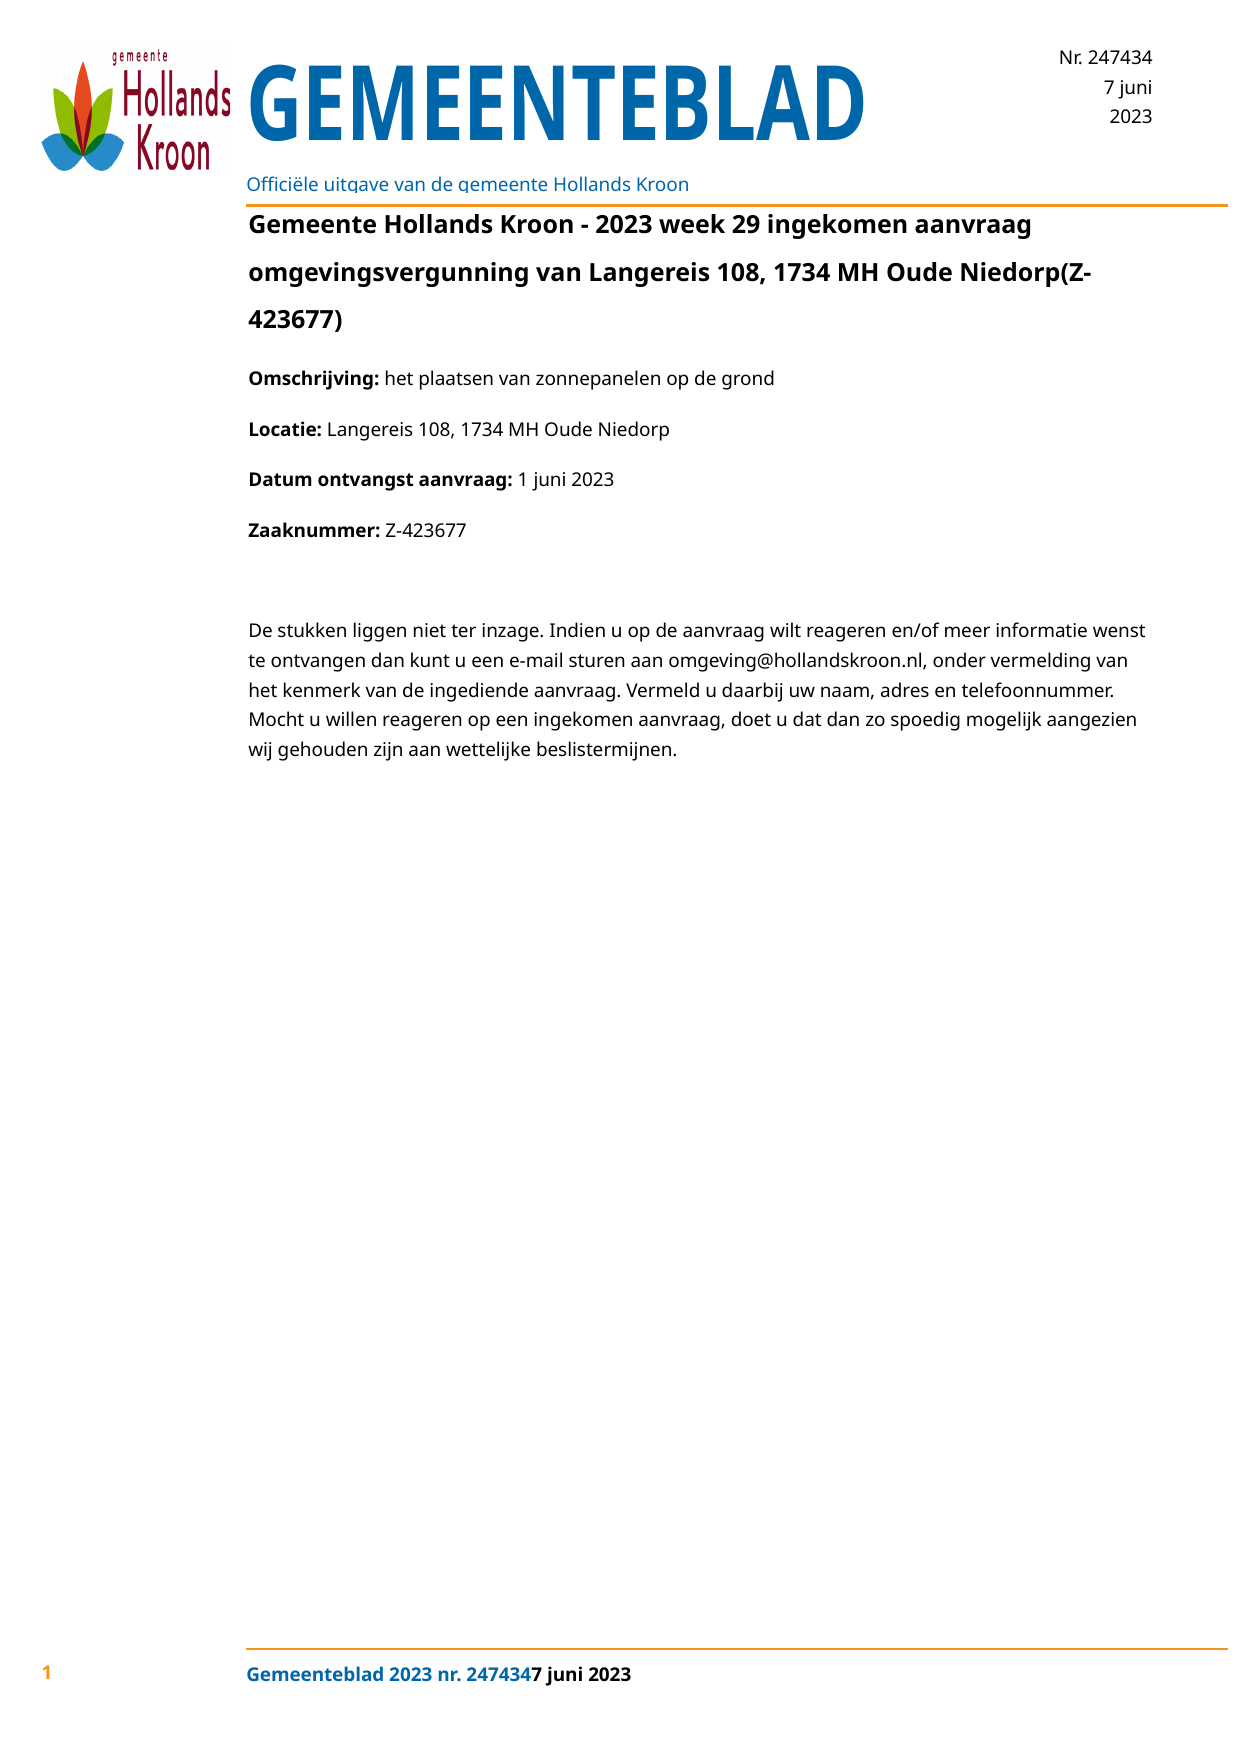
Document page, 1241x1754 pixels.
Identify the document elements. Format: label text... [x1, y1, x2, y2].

picture [41, 47, 231, 172]
text Zaaknummer: Z-423677 [248, 517, 1152, 542]
text Datum ontvangst aanvraag: 1 juni 2023 [248, 466, 1152, 492]
text Locatie: Langereis 108, 1734 MH Oude Niedorp [248, 416, 1152, 442]
text De stukken liggen niet ter inzage. Indien u op de aanvraag wilt reageren en/of meer informatie wenst te ontvangen dan kunt u een e-mail sturen aan omgeving@hollandskroon.nl, onder vermelding van het kenmerk van de ingediende aanvraag. Vermeld u daarbij uw naam, adres en telefoonnummer. Mocht u willen reageren op een ingekomen aanvraag, doet u dat dan zo spoedig mogelijk aangezien wij gehouden zijn aan wettelijke beslistermijnen. [248, 618, 1152, 762]
text Omschrijving: het plaatsen van zonnepanelen op de grond [248, 366, 1152, 391]
text Gemeente Hollands Kroon - 2023 week 29 ingekomen aanvraag omgevingsvergunning van Langereis 108, 1734 MH Oude Niedorp(Z-423677) [248, 207, 1152, 336]
